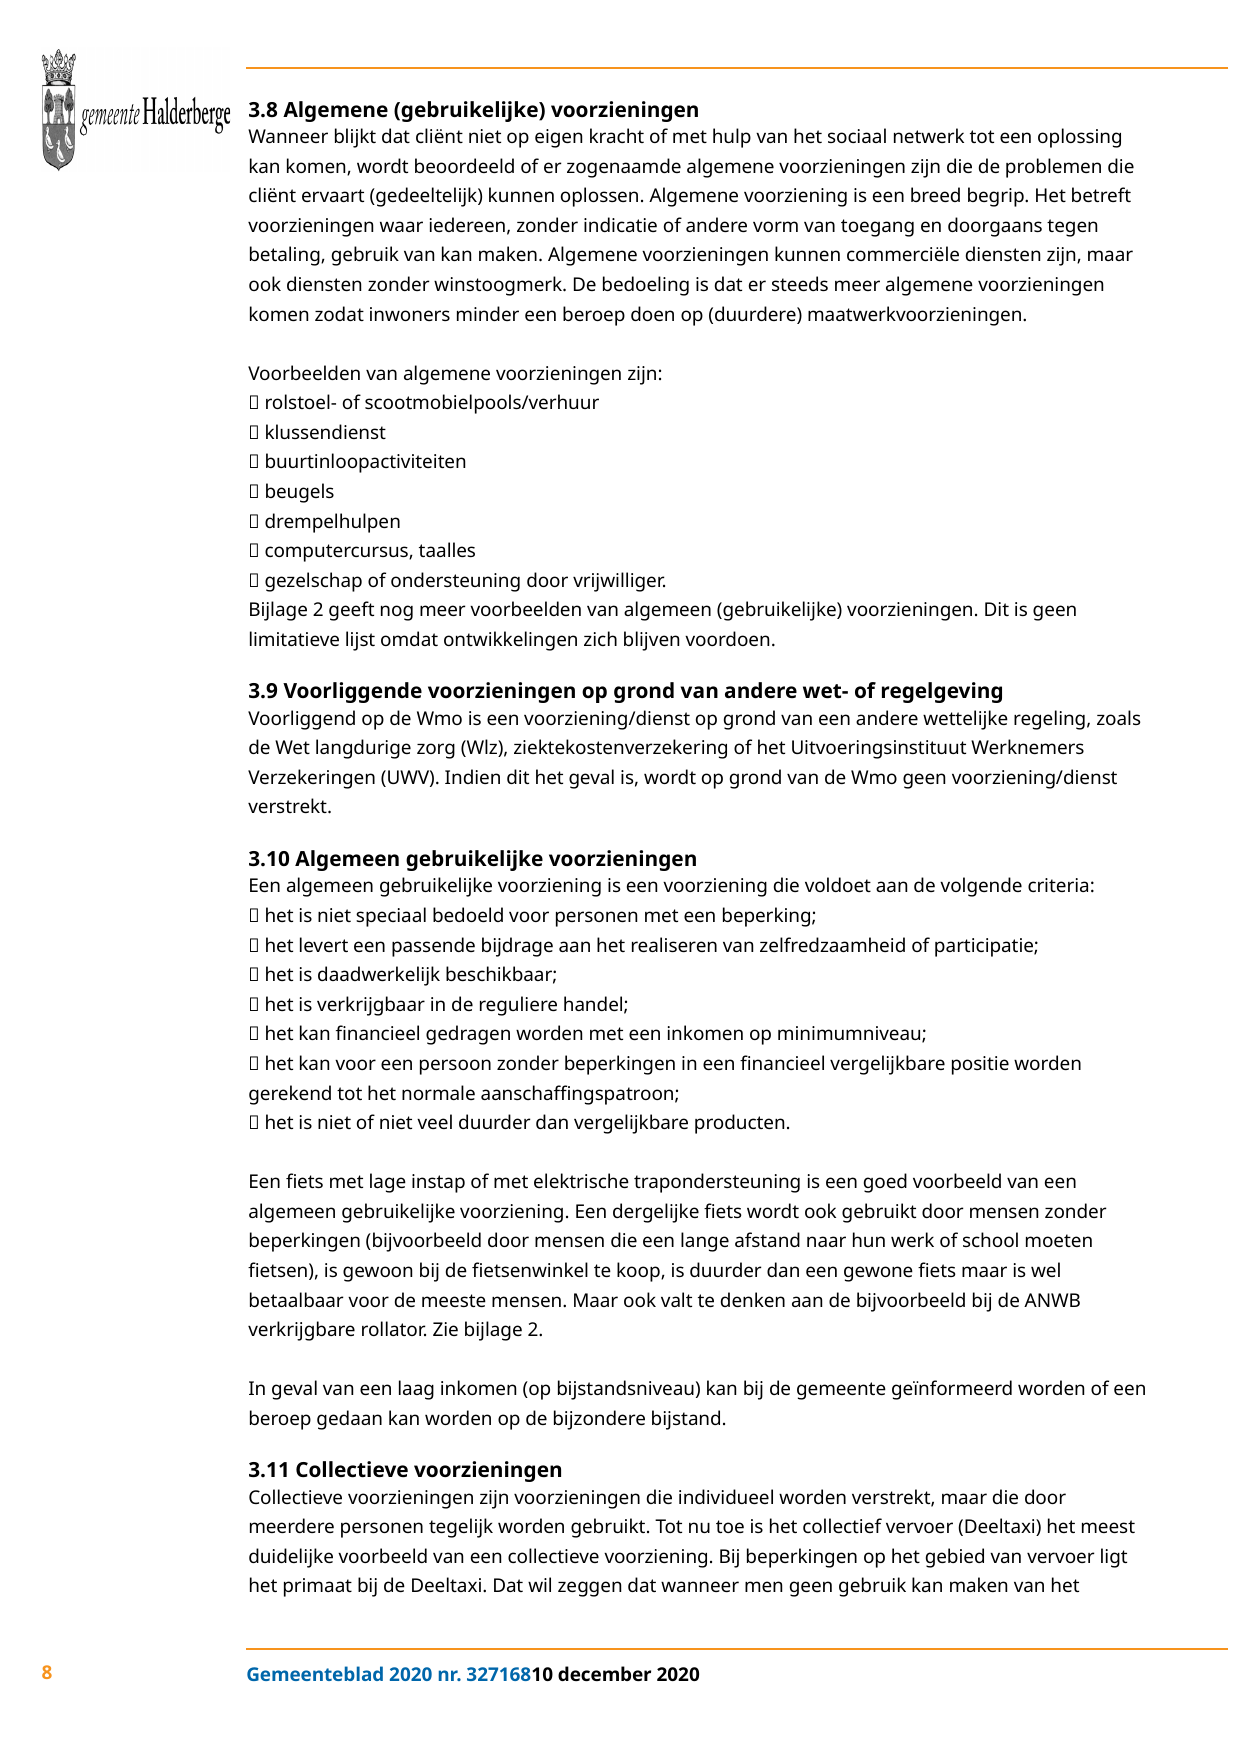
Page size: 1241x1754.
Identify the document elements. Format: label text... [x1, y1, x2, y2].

text  het is daadwerkelijk beschikbaar; [248, 961, 1152, 987]
text  het levert een passende bijdrage aan het realiseren van zelfredzaamheid of participatie; [248, 932, 1152, 957]
text 3.11 Collectieve voorzieningen [248, 1456, 1152, 1484]
text Een algemeen gebruikelijke voorziening is een voorziening die voldoet aan de volgende criteria: [248, 873, 1152, 898]
text  beugels [248, 478, 1152, 504]
text 3.8 Algemene (gebruikelijke) voorzieningen [248, 95, 1152, 123]
text  buurtinloopactiviteiten [248, 449, 1152, 474]
text In geval van een laag inkomen (op bijstandsniveau) kan bij de gemeente geïnformeerd worden of een beroep gedaan kan worden op de bijzondere bijstand. [248, 1376, 1152, 1431]
text  het is niet of niet veel duurder dan vergelijkbare producten. [248, 1109, 1152, 1135]
text Voorliggend op de Wmo is een voorziening/dienst op grond van een andere wettelijke regeling, zoals de Wet langdurige zorg (Wlz), ziektekostenverzekering of het Uitvoeringsinstituut Werknemers Verzekeringen (UWV). Indien dit het geval is, wordt op grond van de Wmo geen voorziening/dienst verstrekt. [248, 705, 1152, 819]
text  rolstoel- of scootmobielpools/verhuur [248, 389, 1152, 415]
text 3.10 Algemeen gebruikelijke voorzieningen [248, 844, 1152, 873]
text Wanneer blijkt dat cliënt niet op eigen kracht of met hulp van het sociaal netwerk tot een oplossing kan komen, wordt beoordeeld of er zogenaamde algemene voorzieningen zijn die de problemen die cliënt ervaart (gedeeltelijk) kunnen oplossen. Algemene voorziening is een breed begrip. Het betreft voorzieningen waar iedereen, zonder indicatie of andere vorm van toegang en doorgaans tegen betaling, gebruik van kan maken. Algemene voorzieningen kunnen commerciële diensten zijn, maar ook diensten zonder winstoogmerk. De bedoeling is dat er steeds meer algemene voorzieningen komen zodat inwoners minder een beroep doen op (duurdere) maatwerkvoorzieningen. [248, 123, 1152, 326]
text  het kan voor een persoon zonder beperkingen in een financieel vergelijkbare positie worden gerekend tot het normale aanschaffingspatroon; [248, 1050, 1152, 1105]
text Bijlage 2 geeft nog meer voorbeelden van algemeen (gebruikelijke) voorzieningen. Dit is geen limitatieve lijst omdat ontwikkelingen zich blijven voordoen. [248, 597, 1152, 652]
text  klussendienst [248, 419, 1152, 445]
text  computercursus, taalles [248, 537, 1152, 563]
text  het kan financieel gedragen worden met een inkomen op minimumniveau; [248, 1021, 1152, 1046]
text Collectieve voorzieningen zijn voorzieningen die individueel worden verstrekt, maar die door meerdere personen tegelijk worden gebruikt. Tot nu toe is het collectief vervoer (Deeltaxi) het meest duidelijke voorbeeld van een collectieve voorziening. Bij beperkingen op het gebied van vervoer ligt het primaat bij de Deeltaxi. Dat wil zeggen dat wanneer men geen gebruik kan maken van het [248, 1484, 1152, 1598]
text Voorbeelden van algemene voorzieningen zijn: [248, 360, 1152, 386]
text 3.9 Voorliggende voorzieningen op grond van andere wet- of regelgeving [248, 677, 1152, 705]
text  drempelhulpen [248, 508, 1152, 533]
text  het is verkrijgbaar in de reguliere handel; [248, 991, 1152, 1017]
text  het is niet speciaal bedoeld voor personen met een beperking; [248, 902, 1152, 928]
text  gezelschap of ondersteuning door vrijwilliger. [248, 567, 1152, 593]
text Een fiets met lage instap of met elektrische trapondersteuning is een goed voorbeeld van een algemeen gebruikelijke voorziening. Een dergelijke fiets wordt ook gebruikt door mensen zonder beperkingen (bijvoorbeeld door mensen die een lange afstand naar hun werk of school moeten fietsen), is gewoon bij de fietsenwinkel te koop, is duurder dan een gewone fiets maar is wel betaalbaar voor de meeste mensen. Maar ook valt te denken aan de bijvoorbeeld bij de ANWB verkrijgbare rollator. Zie bijlage 2. [248, 1168, 1152, 1342]
picture [41, 47, 231, 172]
